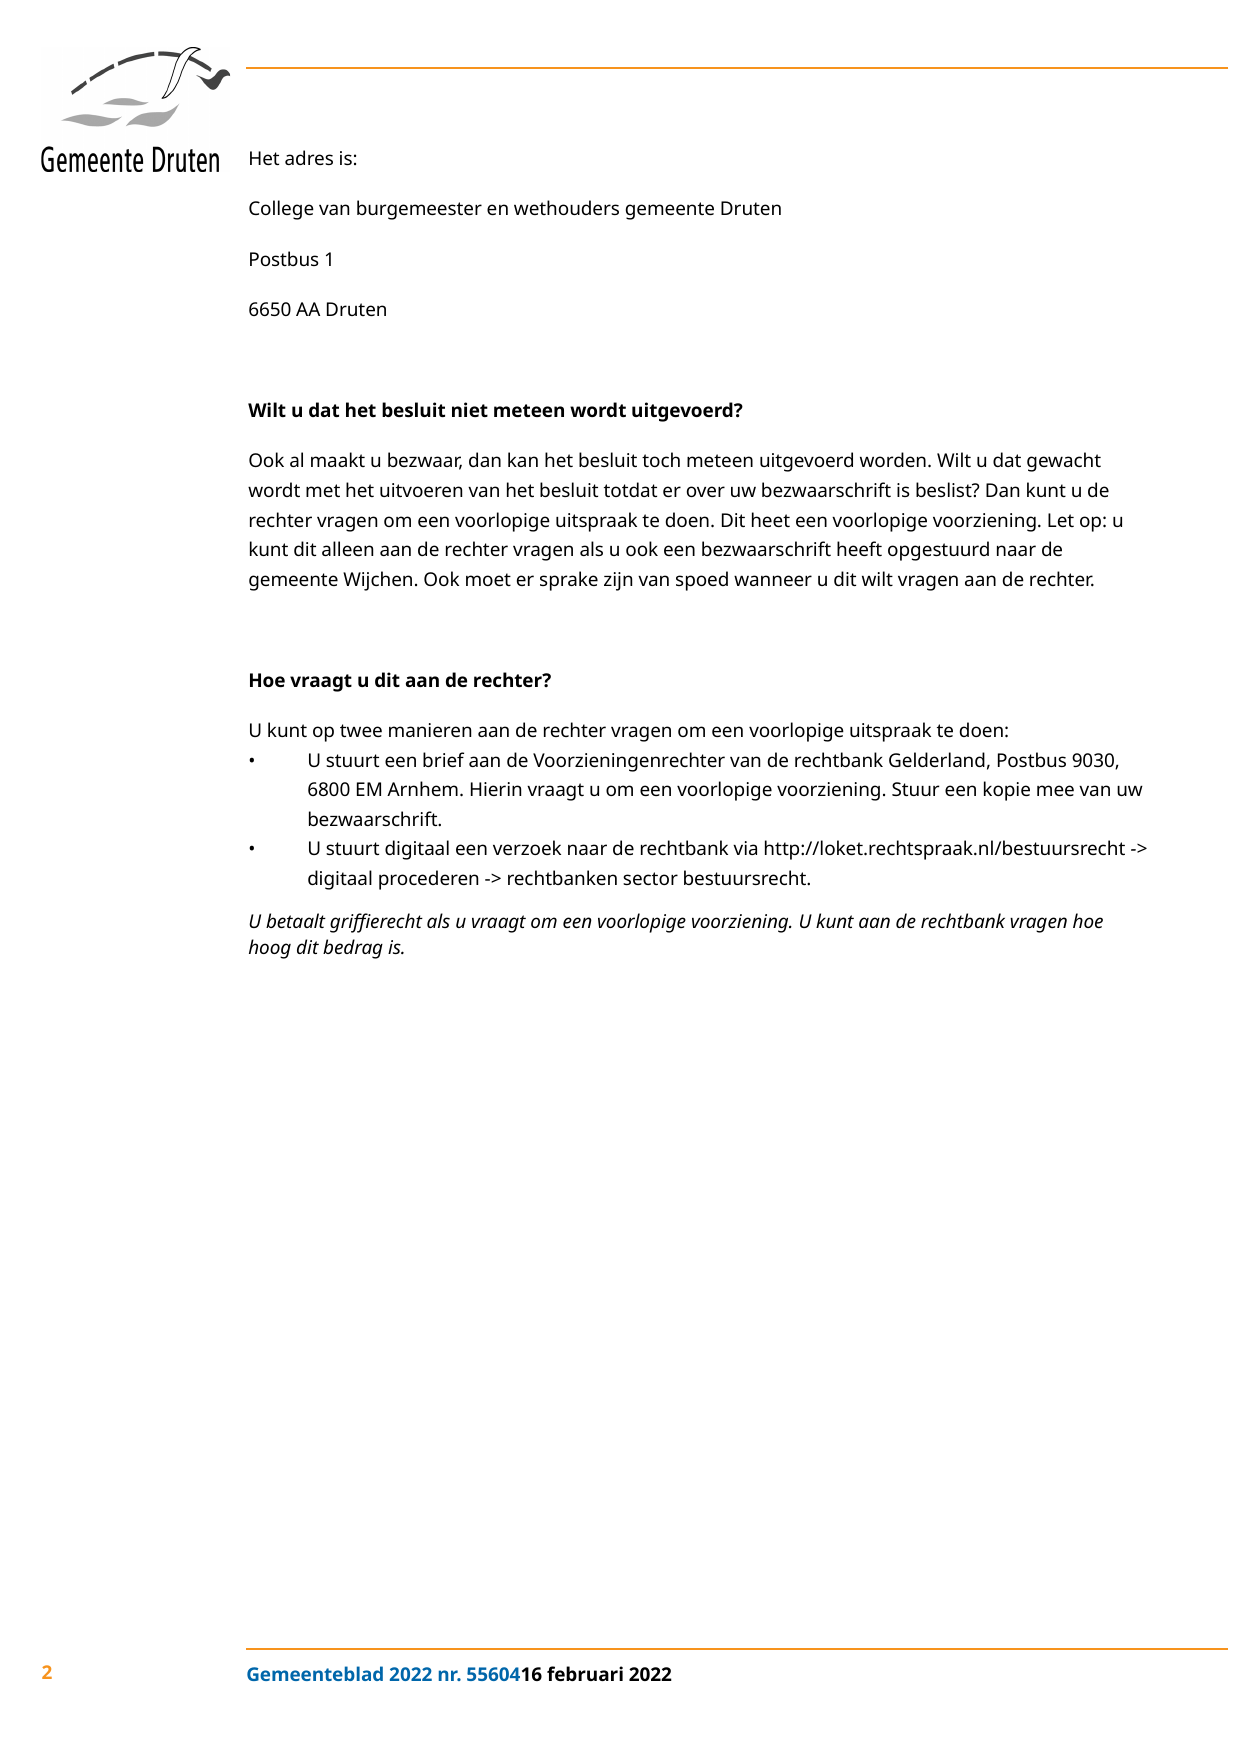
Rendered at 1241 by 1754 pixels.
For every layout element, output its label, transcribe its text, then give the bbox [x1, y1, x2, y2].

text U kunt op twee manieren aan de rechter vragen om een voorlopige uitspraak te doen: [248, 717, 1152, 743]
text Postbus 1 [248, 246, 1152, 272]
text Ook al maakt u bezwaar, dan kan het besluit toch meteen uitgevoerd worden. Wilt u dat gewacht wordt met het uitvoeren van het besluit totdat er over uw bezwaarschrift is beslist? Dan kunt u de rechter vragen om een voorlopige uitspraak te doen. Dit heet een voorlopige voorziening. Let op: u kunt dit alleen aan de rechter vragen als u ook een bezwaarschrift heeft opgestuurd naar de gemeente Wijchen. Ook moet er sprake zijn van spoed wanneer u dit wilt vragen aan de rechter. [248, 448, 1152, 592]
text U betaalt griffierecht als u vraagt om een voorlopige voorziening. U kunt aan de rechtbank vragen hoe hoog dit bedrag is. [248, 908, 1152, 960]
text College van burgemeester en wethouders gemeente Druten [248, 196, 1152, 221]
list U stuurt digitaal een verzoek naar de rechtbank via http://loket.rechtspraak.nl/bestuursrecht -> digitaal procederen -> rechtbanken sector bestuursrecht. [248, 836, 1152, 891]
text Het adres is: [248, 145, 1152, 171]
list U stuurt een brief aan de Voorzieningenrechter van de rechtbank Gelderland, Postbus 9030, 6800 EM Arnhem. Hierin vraagt u om een voorlopige voorziening. Stuur een kopie mee van uw bezwaarschrift. [248, 747, 1152, 832]
text Wilt u dat het besluit niet meteen wordt uitgevoerd? [248, 397, 1152, 423]
picture [41, 47, 231, 172]
text Hoe vraagt u dit aan de rechter? [248, 667, 1152, 693]
text 6650 AA Druten [248, 296, 1152, 322]
